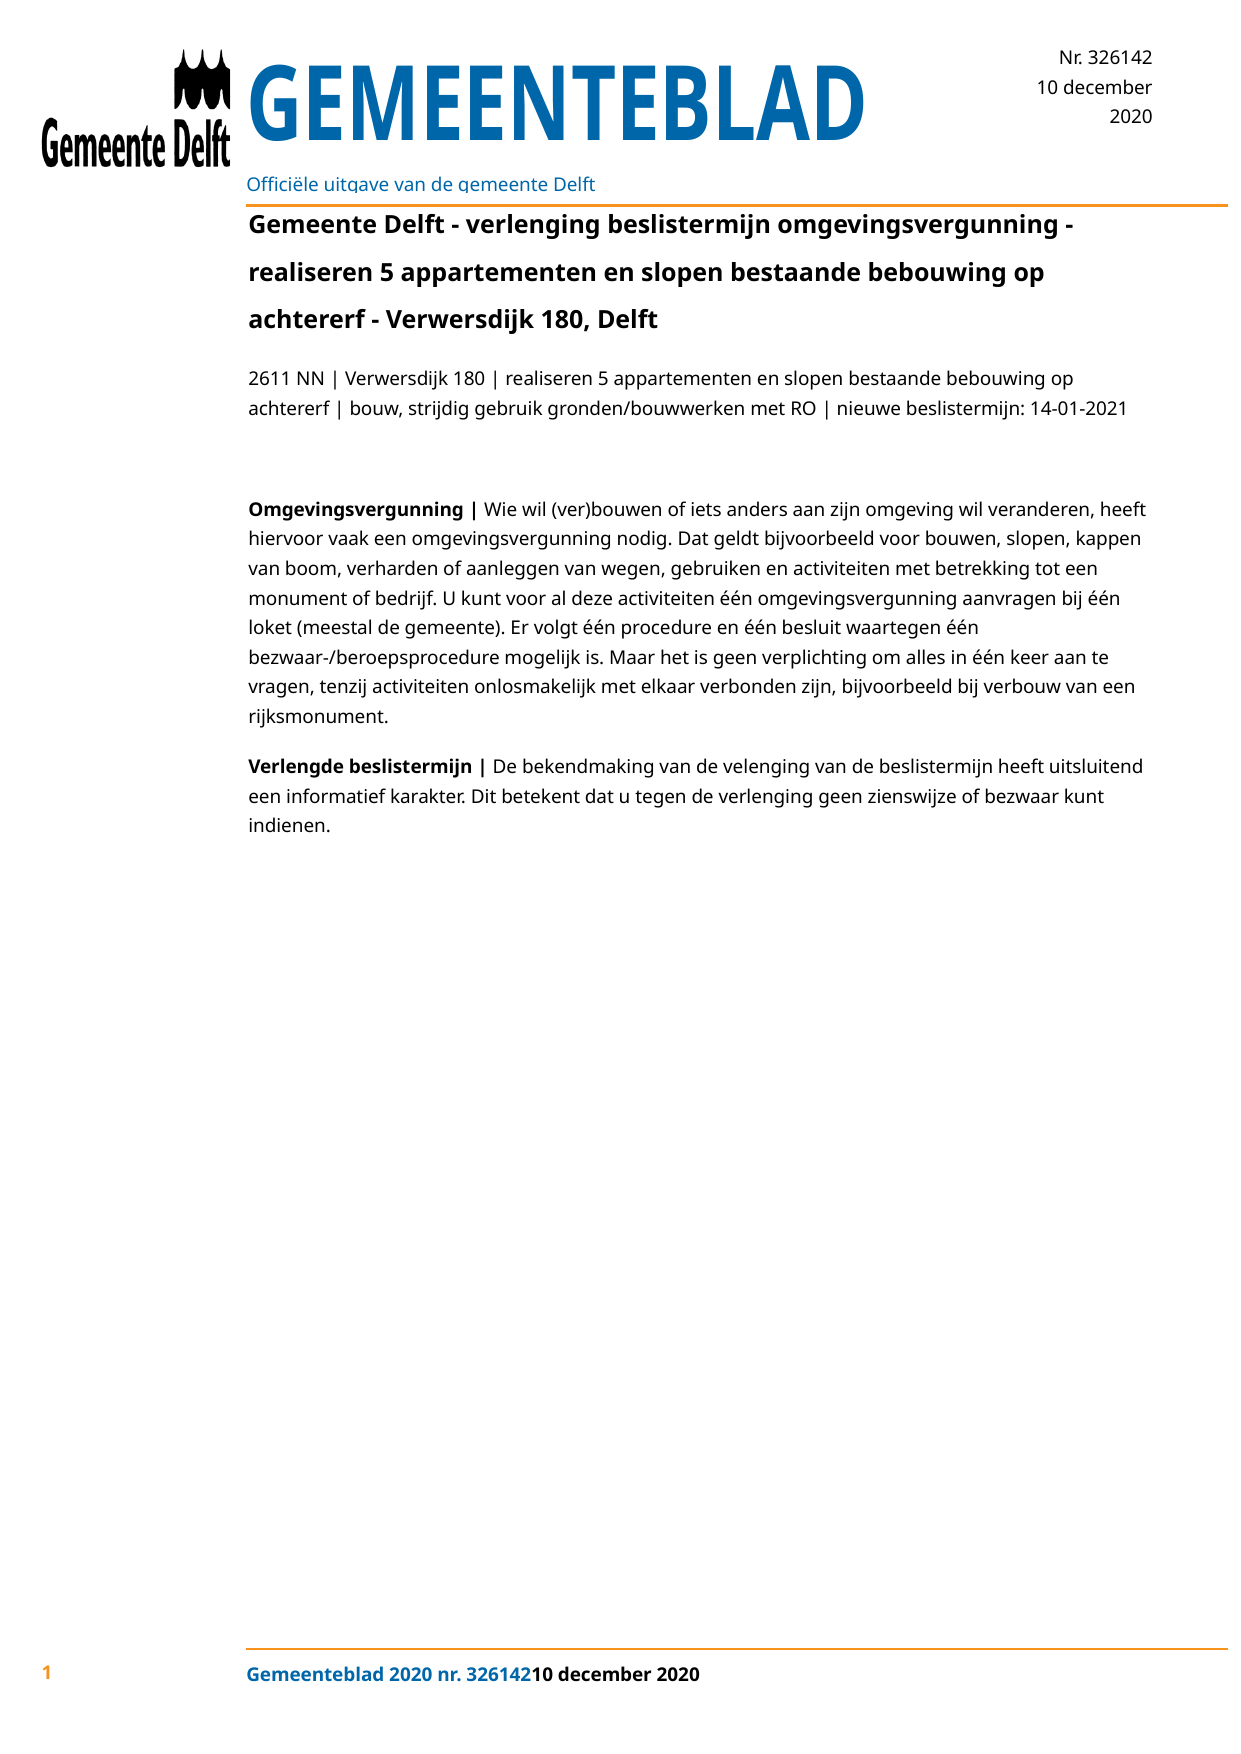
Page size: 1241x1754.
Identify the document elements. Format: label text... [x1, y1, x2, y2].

text Gemeente Delft - verlenging beslistermijn omgevingsvergunning - realiseren 5 appartementen en slopen bestaande bebouwing op achtererf - Verwersdijk 180, Delft [248, 207, 1152, 336]
text 2611 NN | Verwersdijk 180 | realiseren 5 appartementen en slopen bestaande bebouwing op achtererf | bouw, strijdig gebruik gronden/bouwwerken met RO | nieuwe beslistermijn: 14-01-2021 [248, 366, 1152, 421]
picture [41, 47, 231, 172]
text Omgevingsvergunning | Wie wil (ver)bouwen of iets anders aan zijn omgeving wil veranderen, heeft hiervoor vaak een omgevingsvergunning nodig. Dat geldt bijvoorbeeld voor bouwen, slopen, kappen van boom, verharden of aanleggen van wegen, gebruiken en activiteiten met betrekking tot een monument of bedrijf. U kunt voor al deze activiteiten één omgevingsvergunning aanvragen bij één loket (meestal de gemeente). Er volgt één procedure en één besluit waartegen één bezwaar-/beroepsprocedure mogelijk is. Maar het is geen verplichting om alles in één keer aan te vragen, tenzij activiteiten onlosmakelijk met elkaar verbonden zijn, bijvoorbeeld bij verbouw van een rijksmonument. [248, 496, 1152, 729]
text Verlengde beslistermijn | De bekendmaking van de velenging van de beslistermijn heeft uitsluitend een informatief karakter. Dit betekent dat u tegen de verlenging geen zienswijze of bezwaar kunt indienen. [248, 753, 1152, 838]
